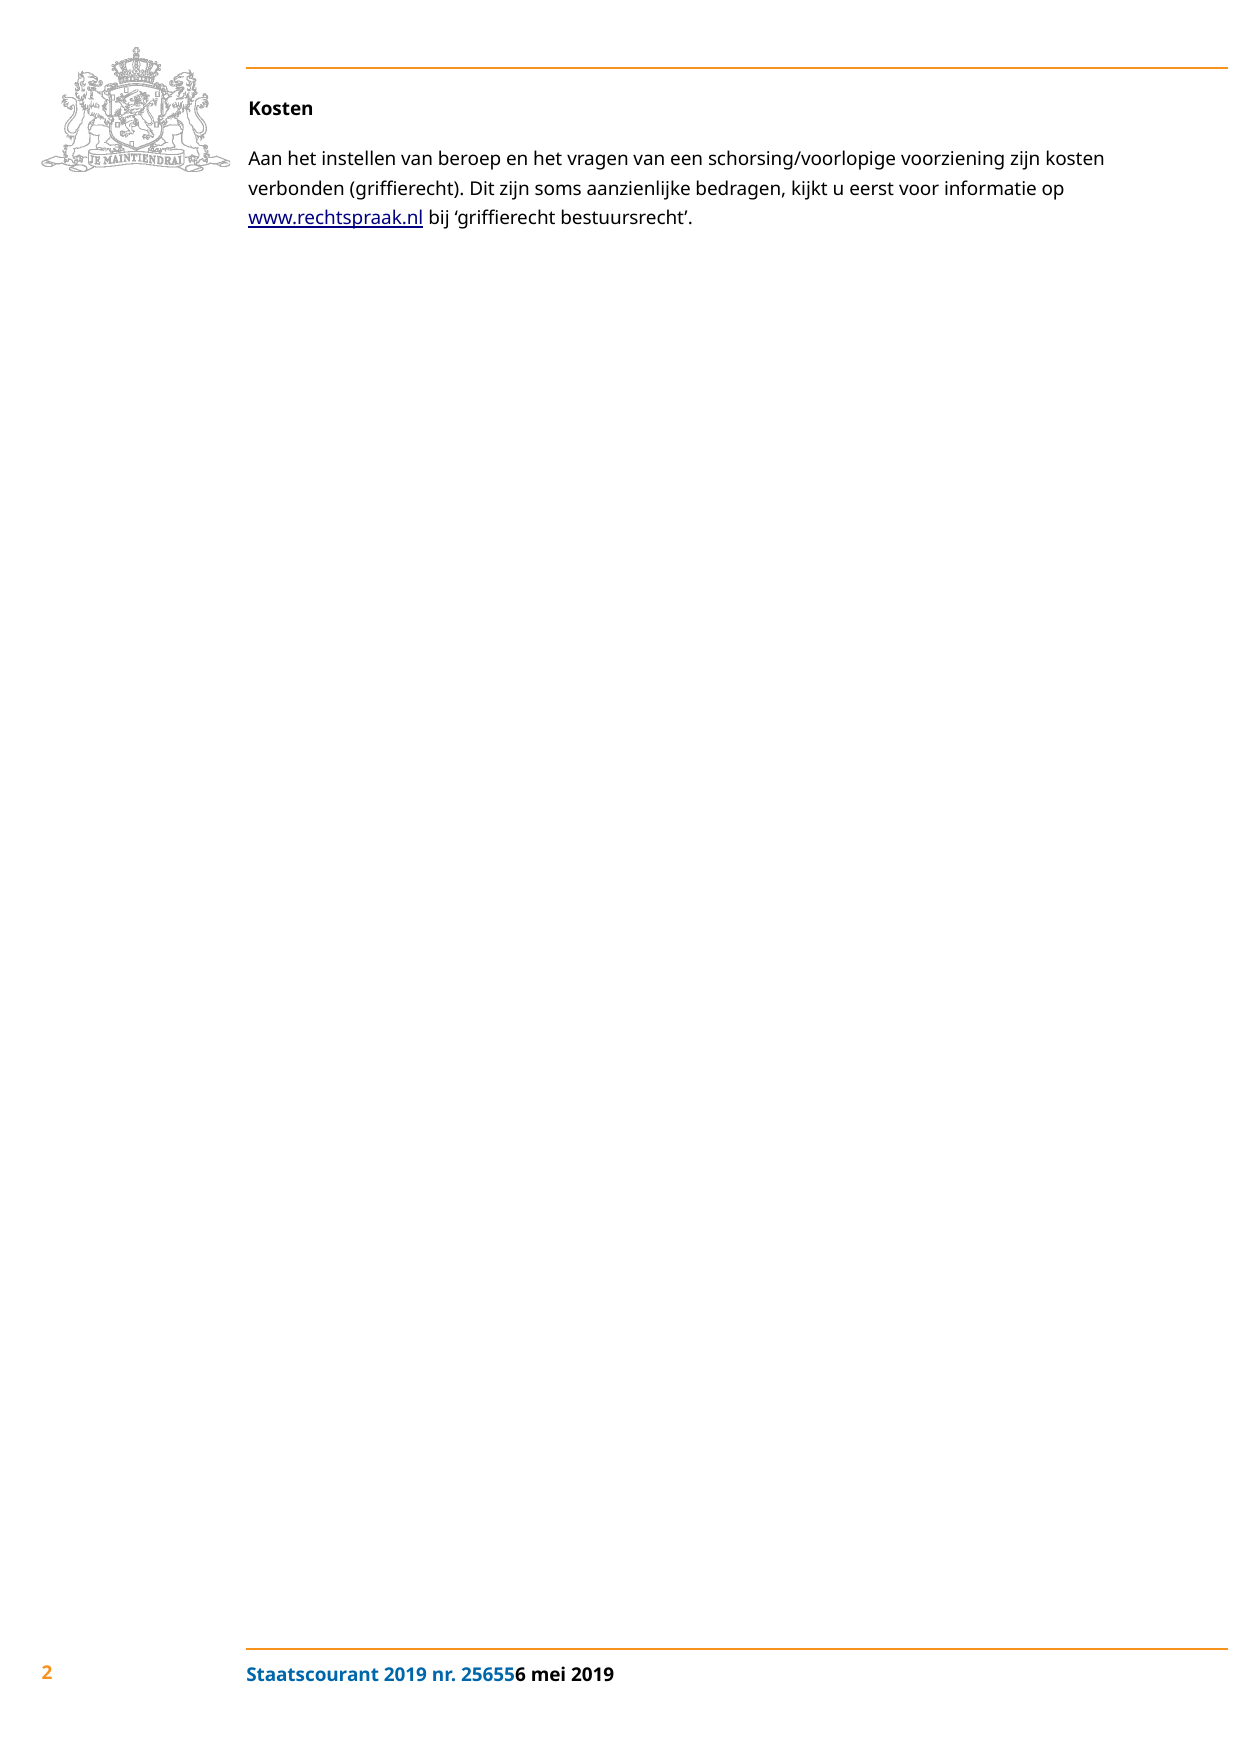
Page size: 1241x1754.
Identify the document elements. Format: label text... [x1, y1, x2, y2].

picture [41, 47, 231, 172]
text Kosten [248, 95, 1152, 121]
text Aan het instellen van beroep en het vragen van een schorsing/voorlopige voorziening zijn kosten verbonden (griffierecht). Dit zijn soms aanzienlijke bedragen, kijkt u eerst voor informatie op www.rechtspraak.nl bij ‘griffierecht bestuursrecht’. [248, 145, 1152, 230]
